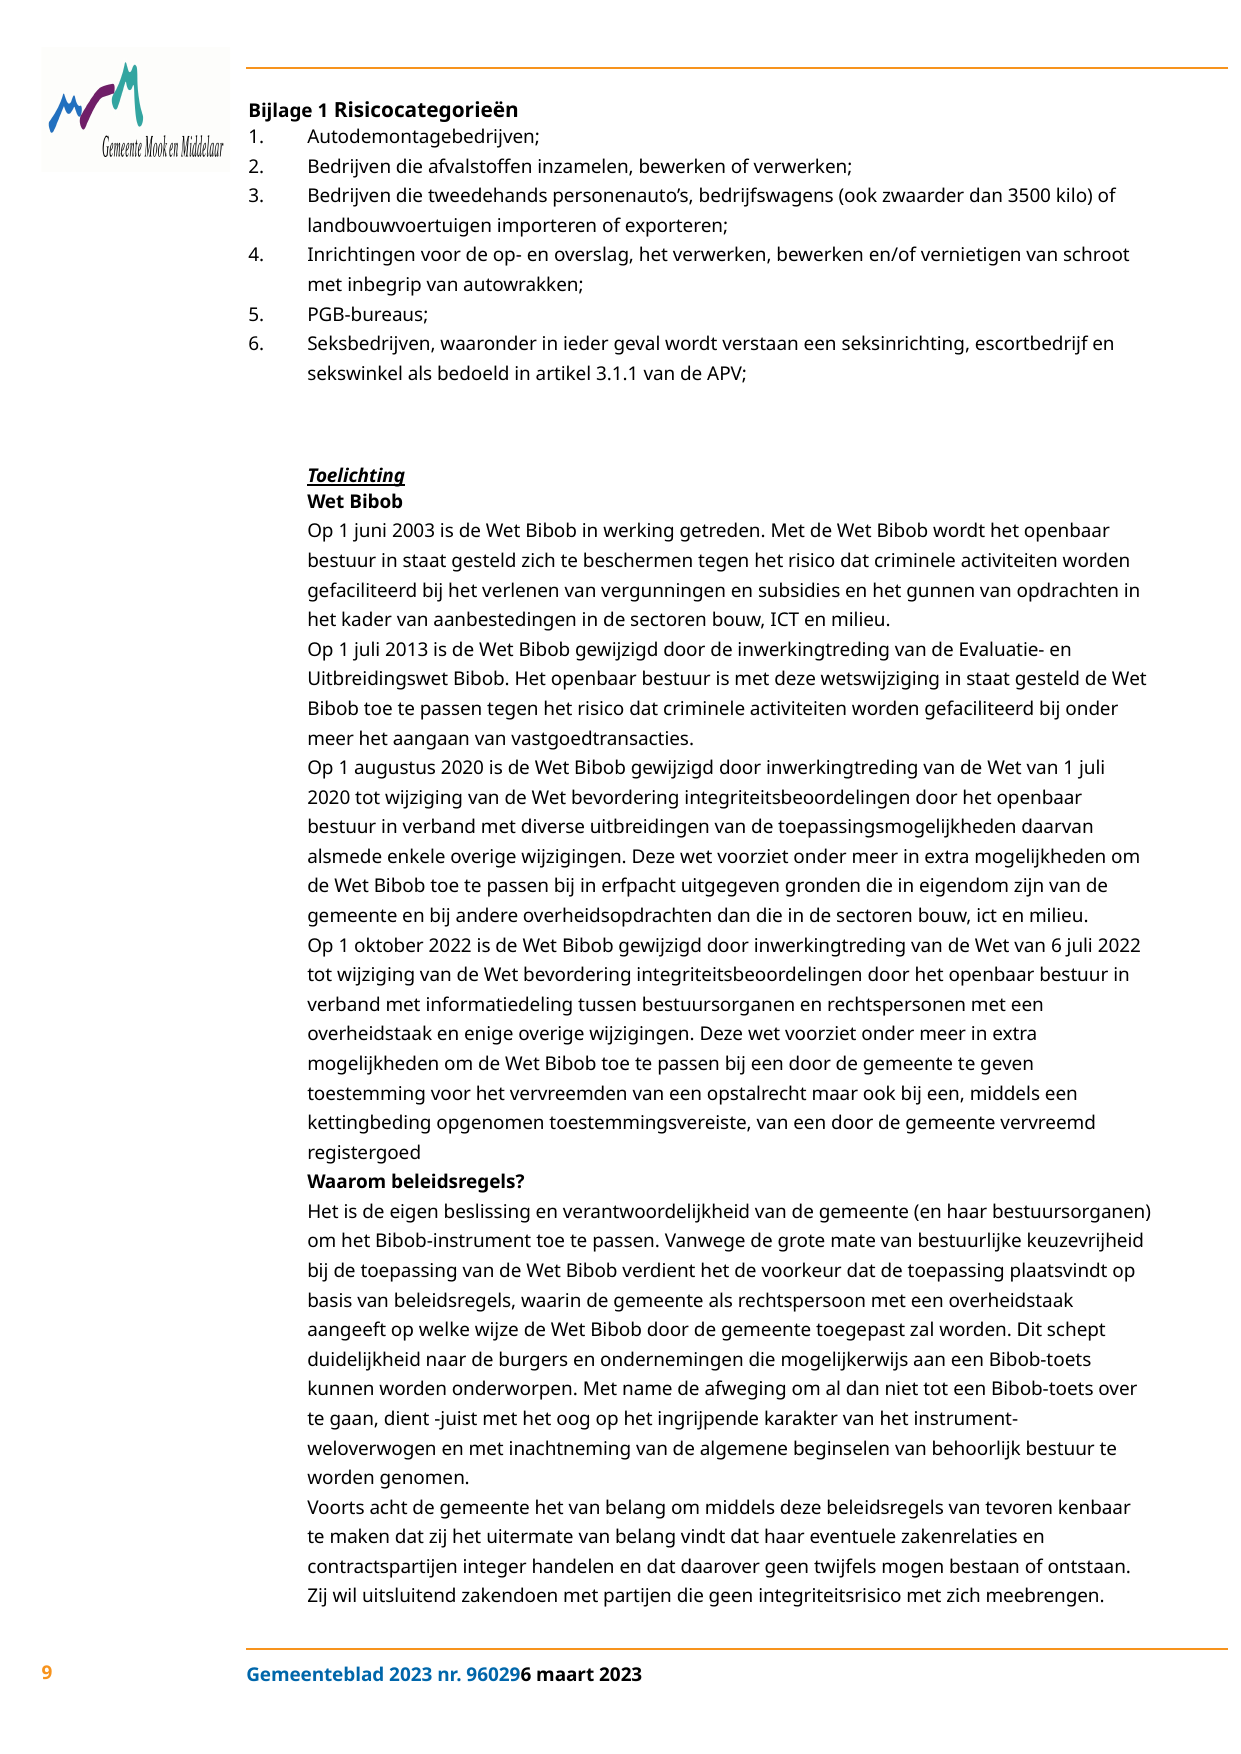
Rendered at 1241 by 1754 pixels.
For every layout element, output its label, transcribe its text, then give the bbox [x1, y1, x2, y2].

list Autodemontagebedrijven; [248, 123, 1152, 149]
list Op 1 juni 2003 is de Wet Bibob in werking getreden. Met de Wet Bibob wordt het openbaar bestuur in staat gesteld zich te beschermen tegen het risico dat criminele activiteiten worden gefaciliteerd bij het verlenen van vergunningen en subsidies en het gunnen van opdrachten in het kader van aanbestedingen in de sectoren bouw, ICT en milieu. [248, 518, 1152, 632]
picture [41, 47, 231, 172]
list Bedrijven die afvalstoffen inzamelen, bewerken of verwerken; [248, 153, 1152, 179]
list Op 1 augustus 2020 is de Wet Bibob gewijzigd door inwerkingtreding van de Wet van 1 juli 2020 tot wijziging van de Wet bevordering integriteitsbeoordelingen door het openbaar bestuur in verband met diverse uitbreidingen van de toepassingsmogelijkheden daarvan alsmede enkele overige wijzigingen. Deze wet voorziet onder meer in extra mogelijkheden om de Wet Bibob toe te passen bij in erfpacht uitgegeven gronden die in eigendom zijn van de gemeente en bij andere overheidsopdrachten dan die in de sectoren bouw, ict en milieu. [248, 754, 1152, 928]
list Bedrijven die tweedehands personenauto’s, bedrijfswagens (ook zwaarder dan 3500 kilo) of landbouwvoertuigen importeren of exporteren; [248, 182, 1152, 238]
list Seksbedrijven, waaronder in ieder geval wordt verstaan een seksinrichting, escortbedrijf en sekswinkel als bedoeld in artikel 3.1.1 van de APV; [248, 330, 1152, 386]
list Het is de eigen beslissing en verantwoordelijkheid van de gemeente (en haar bestuursorganen) om het Bibob-instrument toe te passen. Vanwege de grote mate van bestuurlijke keuzevrijheid bij de toepassing van de Wet Bibob verdient het de voorkeur dat de toepassing plaatsvindt op basis van beleidsregels, waarin de gemeente als rechtspersoon met een overheidstaak aangeeft op welke wijze de Wet Bibob door de gemeente toegepast zal worden. Dit schept duidelijkheid naar de burgers en ondernemingen die mogelijkerwijs aan een Bibob-toets kunnen worden onderworpen. Met name de afweging om al dan niet tot een Bibob-toets over te gaan, dient -juist met het oog op het ingrijpende karakter van het instrument- weloverwogen en met inachtneming van de algemene beginselen van behoorlijk bestuur te worden genomen. [248, 1198, 1152, 1490]
list Inrichtingen voor de op- en overslag, het verwerken, bewerken en/of vernietigen van schroot met inbegrip van autowrakken; [248, 242, 1152, 297]
list Op 1 oktober 2022 is de Wet Bibob gewijzigd door inwerkingtreding van de Wet van 6 juli 2022 tot wijziging van de Wet bevordering integriteitsbeoordelingen door het openbaar bestuur in verband met informatiedeling tussen bestuursorganen en rechtspersonen met een overheidstaak en enige overige wijzigingen. Deze wet voorziet onder meer in extra mogelijkheden om de Wet Bibob toe te passen bij een door de gemeente te geven toestemming voor het vervreemden van een opstalrecht maar ook bij een, middels een kettingbeding opgenomen toestemmingsvereiste, van een door de gemeente vervreemd registergoed [248, 932, 1152, 1164]
list Voorts acht de gemeente het van belang om middels deze beleidsregels van tevoren kenbaar te maken dat zij het uitermate van belang vindt dat haar eventuele zakenrelaties en contractspartijen integer handelen en dat daarover geen twijfels mogen bestaan of ontstaan. Zij wil uitsluitend zakendoen met partijen die geen integriteitsrisico met zich meebrengen. [248, 1494, 1152, 1608]
list Wet Bibob [248, 488, 1152, 514]
list Waarom beleidsregels? [248, 1168, 1152, 1194]
text Bijlage 1 Risicocategorieën [248, 95, 1152, 123]
list Op 1 juli 2013 is de Wet Bibob gewijzigd door de inwerkingtreding van de Evaluatie- en Uitbreidingswet Bibob. Het openbaar bestuur is met deze wetswijziging in staat gesteld de Wet Bibob toe te passen tegen het risico dat criminele activiteiten worden gefaciliteerd bij onder meer het aangaan van vastgoedtransacties. [248, 636, 1152, 750]
list Toelichting [248, 462, 1152, 488]
list PGB-bureaus; [248, 301, 1152, 327]
